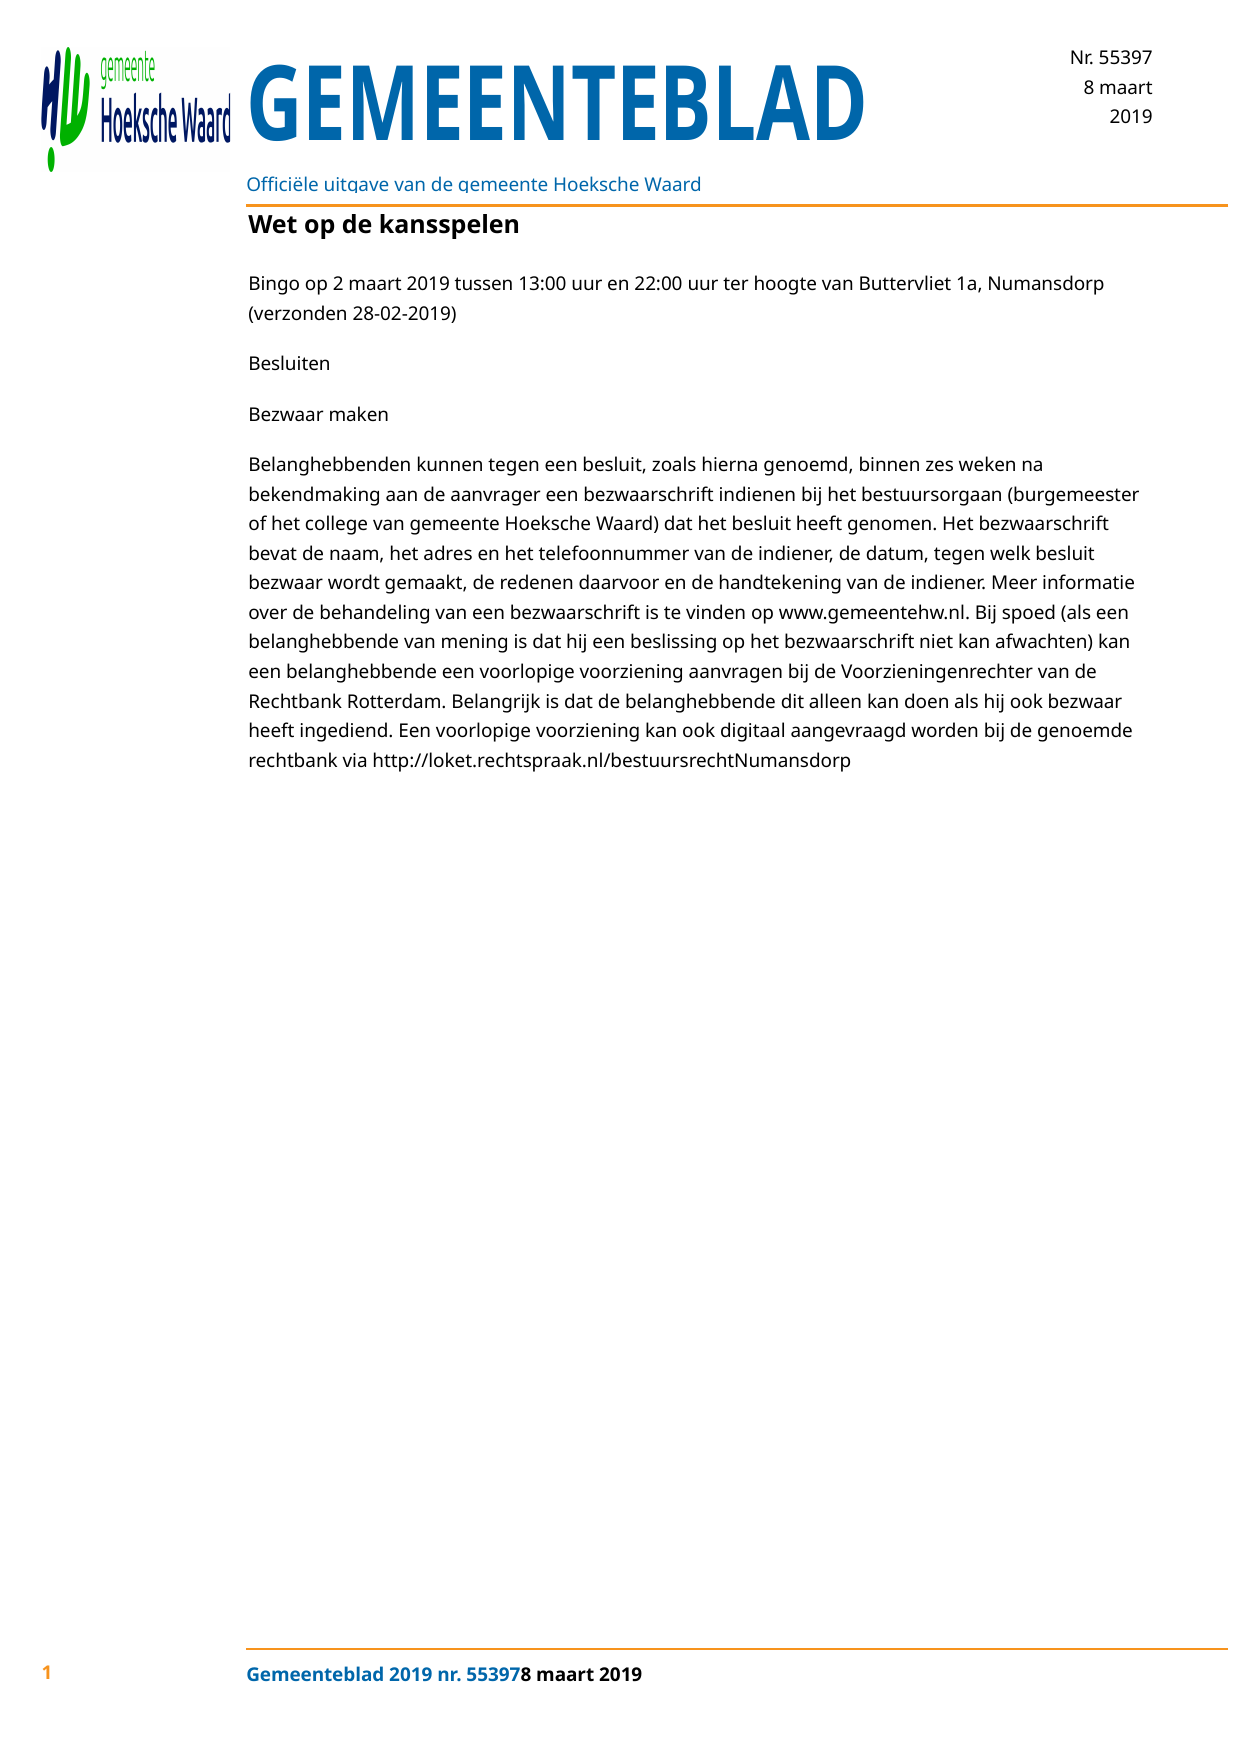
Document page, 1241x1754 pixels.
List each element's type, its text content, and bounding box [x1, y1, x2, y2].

text Belanghebbenden kunnen tegen een besluit, zoals hierna genoemd, binnen zes weken na bekendmaking aan de aanvrager een bezwaarschrift indienen bij het bestuursorgaan (burgemeester of het college van gemeente Hoeksche Waard) dat het besluit heeft genomen. Het bezwaarschrift bevat de naam, het adres en het telefoonnummer van de indiener, de datum, tegen welk besluit bezwaar wordt gemaakt, de redenen daarvoor en de handtekening van de indiener. Meer informatie over de behandeling van een bezwaarschrift is te vinden op www.gemeentehw.nl. Bij spoed (als een belanghebbende van mening is dat hij een beslissing op het bezwaarschrift niet kan afwachten) kan een belanghebbende een voorlopige voorziening aanvragen bij de Voorzieningenrechter van de Rechtbank Rotterdam. Belangrijk is dat de belanghebbende dit alleen kan doen als hij ook bezwaar heeft ingediend. Een voorlopige voorziening kan ook digitaal aangevraagd worden bij de genoemde rechtbank via http://loket.rechtspraak.nl/bestuursrechtNumansdorp [248, 451, 1152, 773]
text Besluiten [248, 350, 1152, 376]
picture [41, 47, 231, 172]
text Wet op de kansspelen [248, 207, 1152, 241]
text Bezwaar maken [248, 401, 1152, 426]
text Bingo op 2 maart 2019 tussen 13:00 uur en 22:00 uur ter hoogte van Buttervliet 1a, Numansdorp (verzonden 28-02-2019) [248, 270, 1152, 326]
